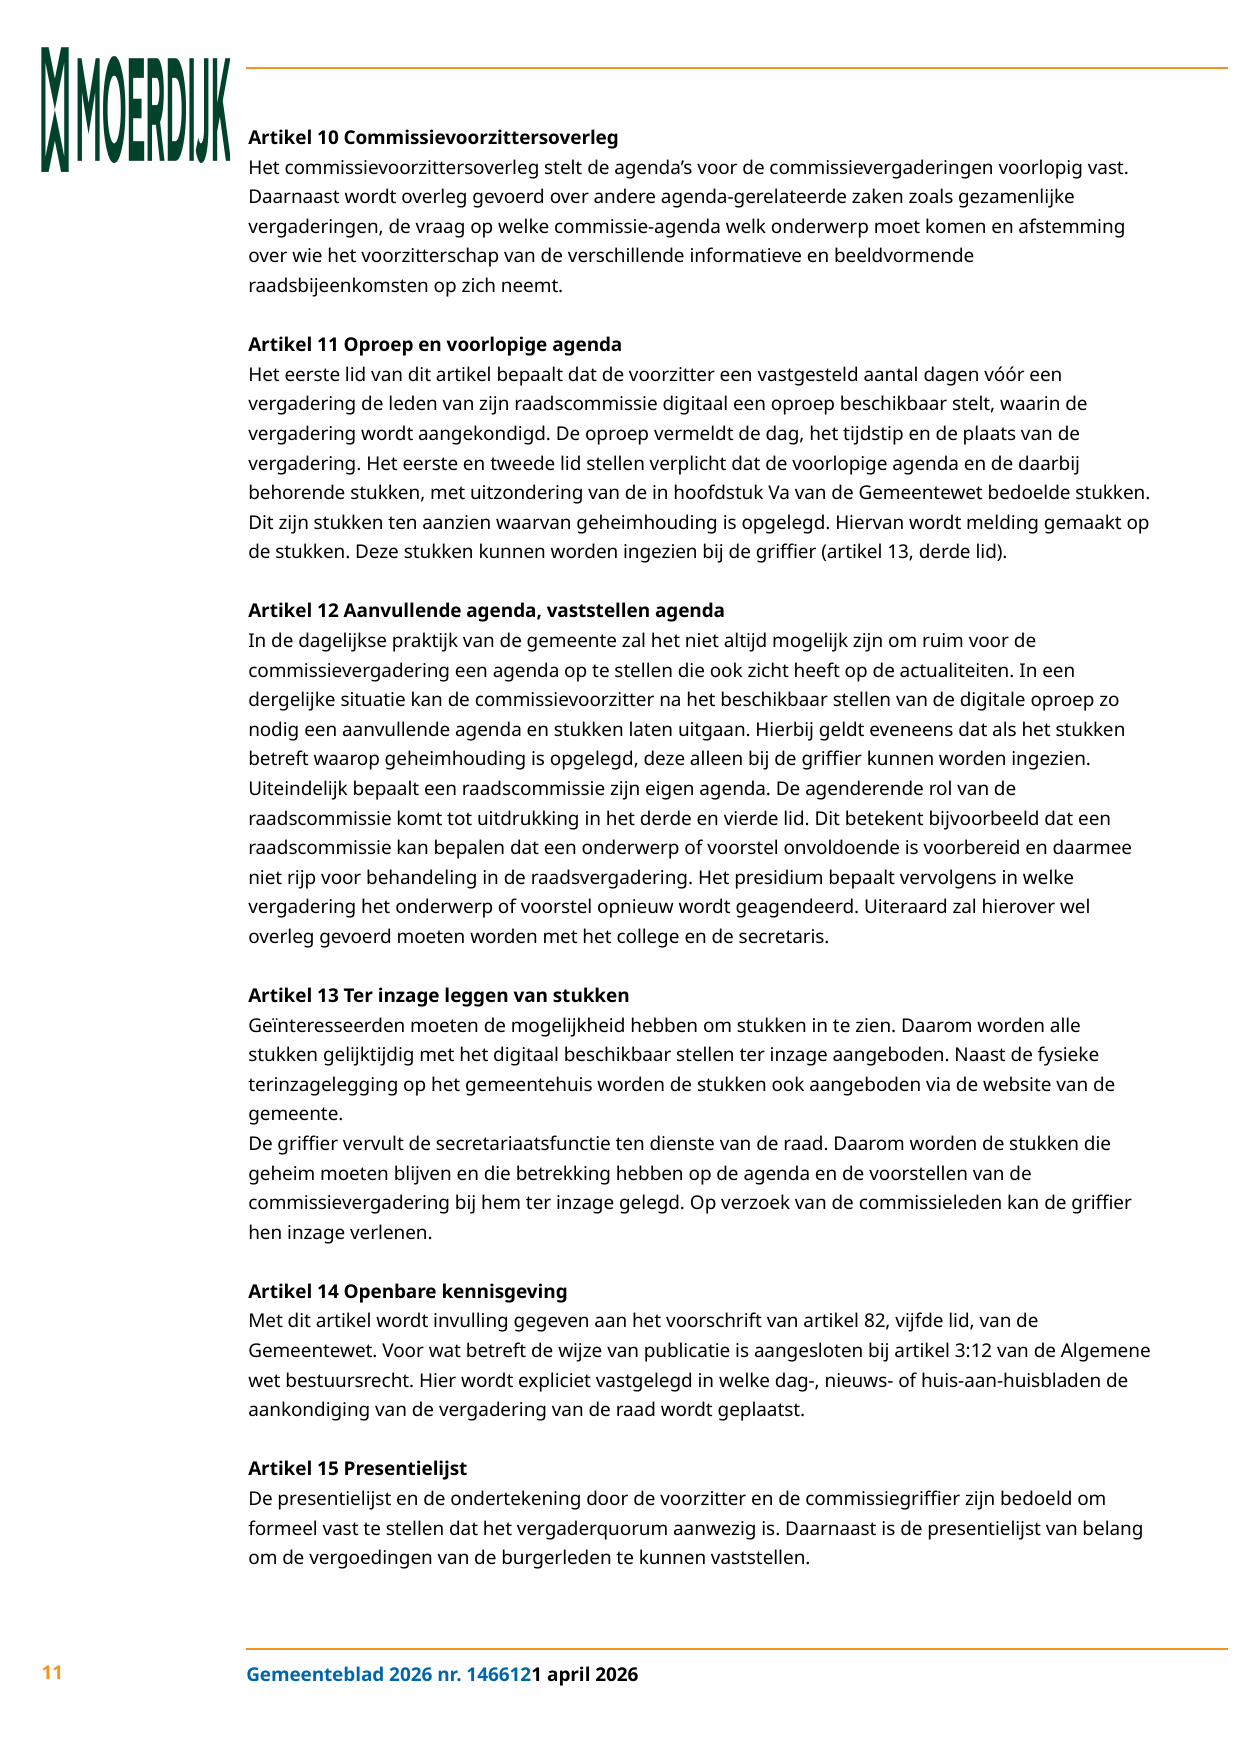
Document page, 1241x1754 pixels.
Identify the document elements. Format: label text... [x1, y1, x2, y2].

text Artikel 12 Aanvullende agenda, vaststellen agenda [248, 598, 1152, 623]
text Het commissievoorzittersoverleg stelt de agenda’s voor de commissievergaderingen voorlopig vast. Daarnaast wordt overleg gevoerd over andere agenda-gerelateerde zaken zoals gezamenlijke vergaderingen, de vraag op welke commissie-agenda welk onderwerp moet komen en afstemming over wie het voorzitterschap van de verschillende informatieve en beeldvormende raadsbijeenkomsten op zich neemt. [248, 154, 1152, 298]
text Uiteindelijk bepaalt een raadscommissie zijn eigen agenda. De agenderende rol van de raadscommissie komt tot uitdrukking in het derde en vierde lid. Dit betekent bijvoorbeeld dat een raadscommissie kan bepalen dat een onderwerp of voorstel onvoldoende is voorbereid en daarmee niet rijp voor behandeling in de raadsvergadering. Het presidium bepaalt vervolgens in welke vergadering het onderwerp of voorstel opnieuw wordt geagendeerd. Uiteraard zal hierover wel overleg gevoerd moeten worden met het college en de secretaris. [248, 775, 1152, 949]
text De griffier vervult de secretariaatsfunctie ten dienste van de raad. Daarom worden de stukken die geheim moeten blijven en die betrekking hebben op de agenda en de voorstellen van de commissievergadering bij hem ter inzage gelegd. Op verzoek van de commissieleden kan de griffier hen inzage verlenen. [248, 1130, 1152, 1245]
text In de dagelijkse praktijk van de gemeente zal het niet altijd mogelijk zijn om ruim voor de commissievergadering een agenda op te stellen die ook zicht heeft op de actualiteiten. In een dergelijke situatie kan de commissievoorzitter na het beschikbaar stellen van de digitale oproep zo nodig een aanvullende agenda en stukken laten uitgaan. Hierbij geldt eveneens dat als het stukken betreft waarop geheimhouding is opgelegd, deze alleen bij de griffier kunnen worden ingezien. [248, 627, 1152, 771]
text Met dit artikel wordt invulling gegeven aan het voorschrift van artikel 82, vijfde lid, van de Gemeentewet. Voor wat betreft de wijze van publicatie is aangesloten bij artikel 3:12 van de Algemene wet bestuursrecht. Hier wordt expliciet vastgelegd in welke dag-, nieuws- of huis-aan-huisbladen de aankondiging van de vergadering van de raad wordt geplaatst. [248, 1308, 1152, 1422]
picture [41, 47, 231, 172]
text Het eerste lid van dit artikel bepaalt dat de voorzitter een vastgesteld aantal dagen vóór een vergadering de leden van zijn raadscommissie digitaal een oproep beschikbaar stelt, waarin de vergadering wordt aangekondigd. De oproep vermeldt de dag, het tijdstip en de plaats van de vergadering. Het eerste en tweede lid stellen verplicht dat de voorlopige agenda en de daarbij behorende stukken, met uitzondering van de in hoofdstuk Va van de Gemeentewet bedoelde stukken. Dit zijn stukken ten aanzien waarvan geheimhouding is opgelegd. Hiervan wordt melding gemaakt op de stukken. Deze stukken kunnen worden ingezien bij de griffier (artikel 13, derde lid). [248, 361, 1152, 564]
text Artikel 14 Openbare kennisgeving [248, 1278, 1152, 1304]
text Artikel 10 Commissievoorzittersoverleg [248, 124, 1152, 150]
text Geïnteresseerden moeten de mogelijkheid hebben om stukken in te zien. Daarom worden alle stukken gelijktijdig met het digitaal beschikbaar stellen ter inzage aangeboden. Naast de fysieke terinzagelegging op het gemeentehuis worden de stukken ook aangeboden via de website van de gemeente. [248, 1012, 1152, 1126]
text Artikel 13 Ter inzage leggen van stukken [248, 982, 1152, 1008]
text Artikel 11 Oproep en voorlopige agenda [248, 331, 1152, 357]
text De presentielijst en de ondertekening door de voorzitter en de commissiegriffier zijn bedoeld om formeel vast te stellen dat het vergaderquorum aanwezig is. Daarnaast is de presentielijst van belang om de vergoedingen van de burgerleden te kunnen vaststellen. [248, 1485, 1152, 1570]
text Artikel 15 Presentielijst [248, 1456, 1152, 1481]
